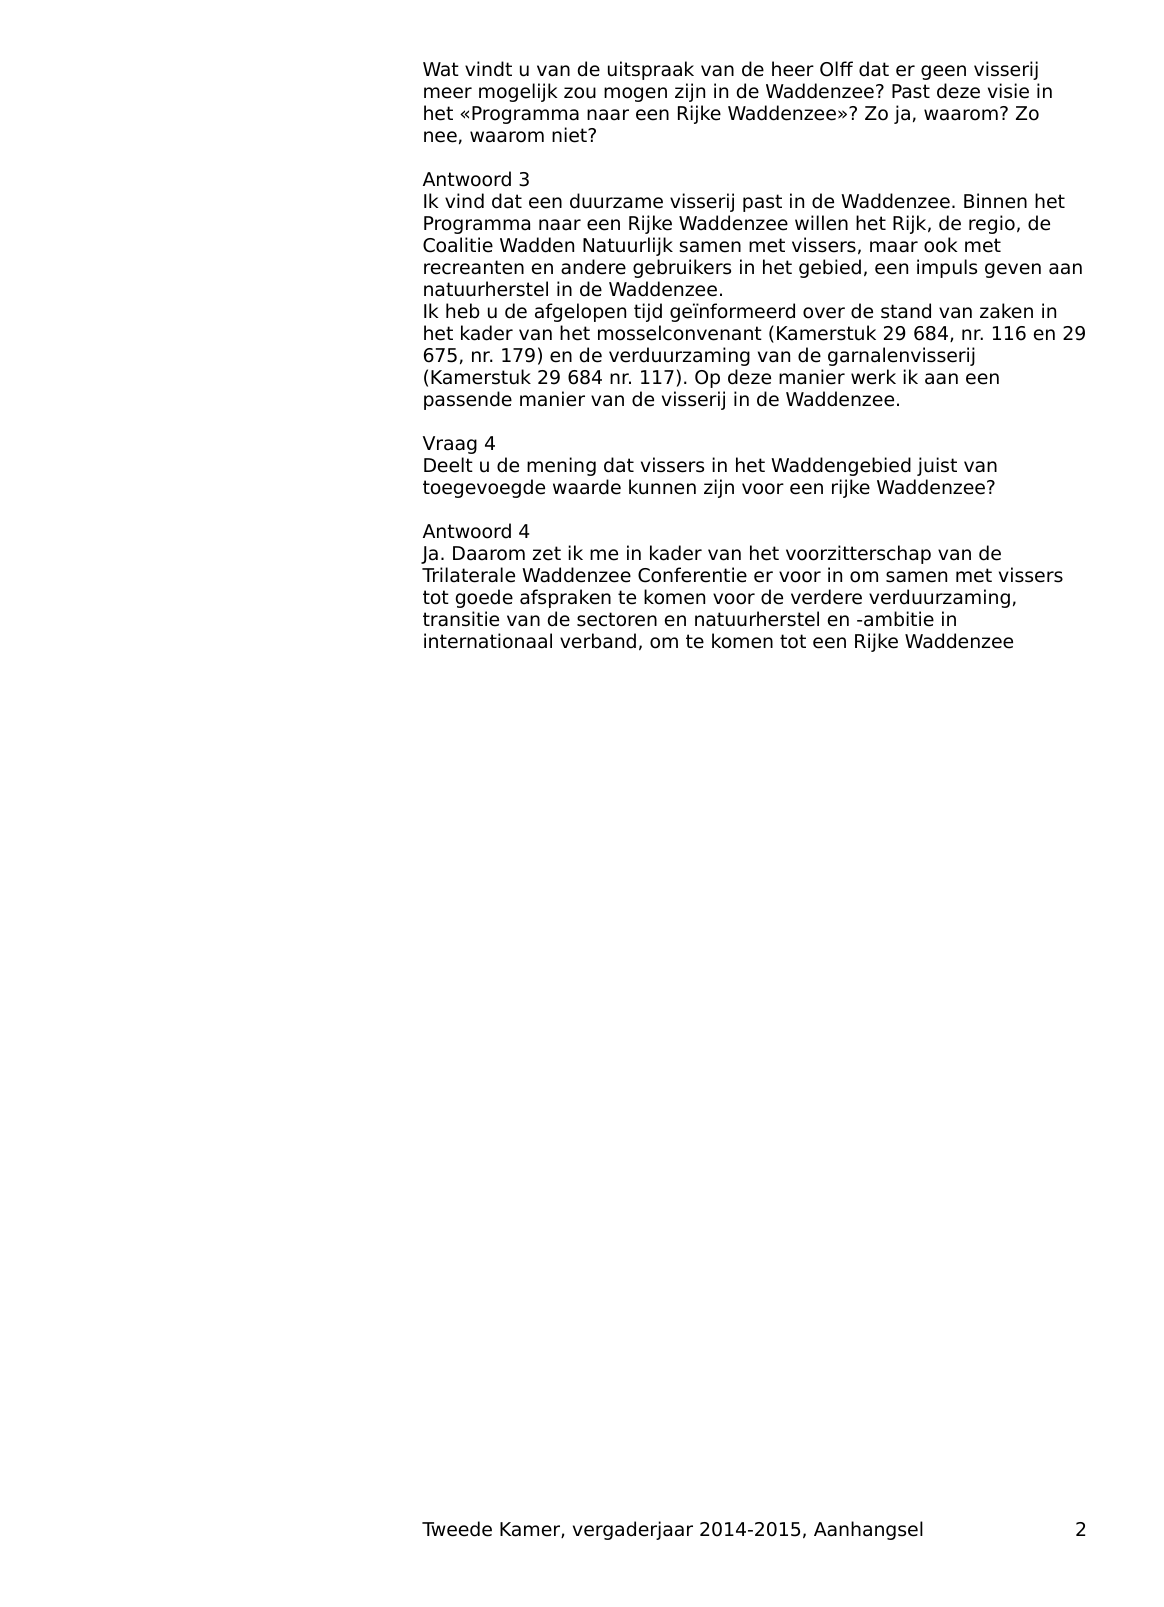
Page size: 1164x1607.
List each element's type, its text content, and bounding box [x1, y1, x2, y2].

text Ik vind dat een duurzame visserij past in de Waddenzee. Binnen het Programma naar een Rijke Waddenzee willen het Rijk, de regio, de Coalitie Wadden Natuurlijk samen met vissers, maar ook met recreanten en andere gebruikers in het gebied, een impuls geven aan natuurherstel in de Waddenzee. [422, 191, 1087, 301]
text Ja. Daarom zet ik me in kader van het voorzitterschap van de Trilaterale Waddenzee Conferentie er voor in om samen met vissers tot goede afspraken te komen voor de verdere verduurzaming, transitie van de sectoren en natuurherstel en -ambitie in internationaal verband, om te komen tot een Rijke Waddenzee [422, 543, 1087, 653]
text Antwoord 3 [422, 169, 1087, 191]
text Ik heb u de afgelopen tijd geïnformeerd over de stand van zaken in het kader van het mosselconvenant (Kamerstuk 29 684, nr. 116 en 29 675, nr. 179) en de verduurzaming van de garnalenvisserij (Kamerstuk 29 684 nr. 117). Op deze manier werk ik aan een passende manier van de visserij in de Waddenzee. [422, 301, 1087, 411]
text Wat vindt u van de uitspraak van de heer Olff dat er geen visserij meer mogelijk zou mogen zijn in de Waddenzee? Past deze visie in het «Programma naar een Rijke Waddenzee»? Zo ja, waarom? Zo nee, waarom niet? [422, 59, 1087, 147]
text Vraag 4 [422, 433, 1087, 455]
text Antwoord 4 [422, 521, 1087, 543]
text Deelt u de mening dat vissers in het Waddengebied juist van toegevoegde waarde kunnen zijn voor een rijke Waddenzee? [422, 455, 1087, 499]
